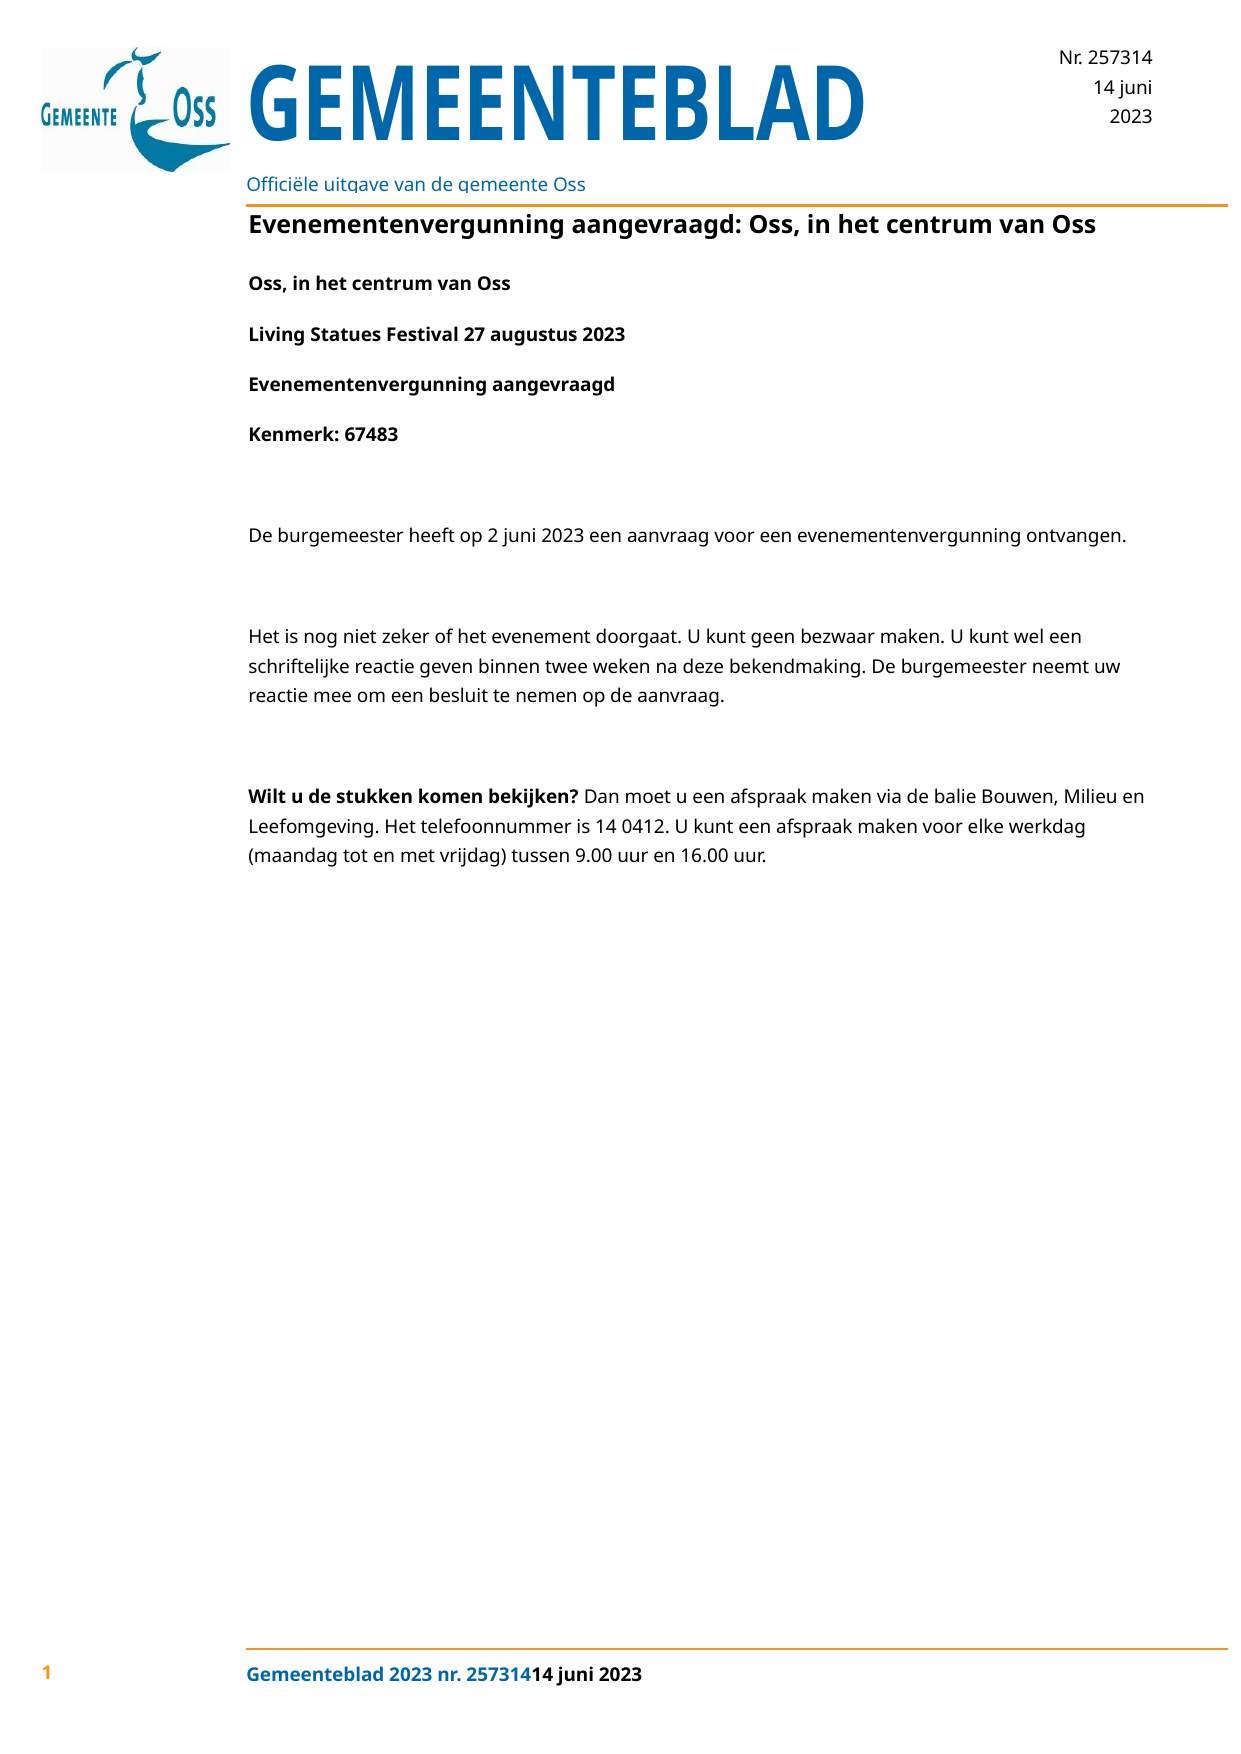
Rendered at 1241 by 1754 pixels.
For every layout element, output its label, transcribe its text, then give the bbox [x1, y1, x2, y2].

text De burgemeester heeft op 2 juni 2023 een aanvraag voor een evenementenvergunning ontvangen. [248, 522, 1152, 548]
picture [41, 47, 231, 172]
text Evenementenvergunning aangevraagd: Oss, in het centrum van Oss [248, 207, 1152, 241]
text Het is nog niet zeker of het evenement doorgaat. U kunt geen bezwaar maken. U kunt wel een schriftelijke reactie geven binnen twee weken na deze bekendmaking. De burgemeester neemt uw reactie mee om een besluit te nemen op de aanvraag. [248, 623, 1152, 708]
text Evenementenvergunning aangevraagd [248, 371, 1152, 397]
text Living Statues Festival 27 augustus 2023 [248, 321, 1152, 346]
text Wilt u de stukken komen bekijken? Dan moet u een afspraak maken via de balie Bouwen, Milieu en Leefomgeving. Het telefoonnummer is 14 0412. U kunt een afspraak maken voor elke werkdag (maandag tot en met vrijdag) tussen 9.00 uur en 16.00 uur. [248, 783, 1152, 868]
text Kenmerk: 67483 [248, 422, 1152, 447]
text Oss, in het centrum van Oss [248, 270, 1152, 296]
